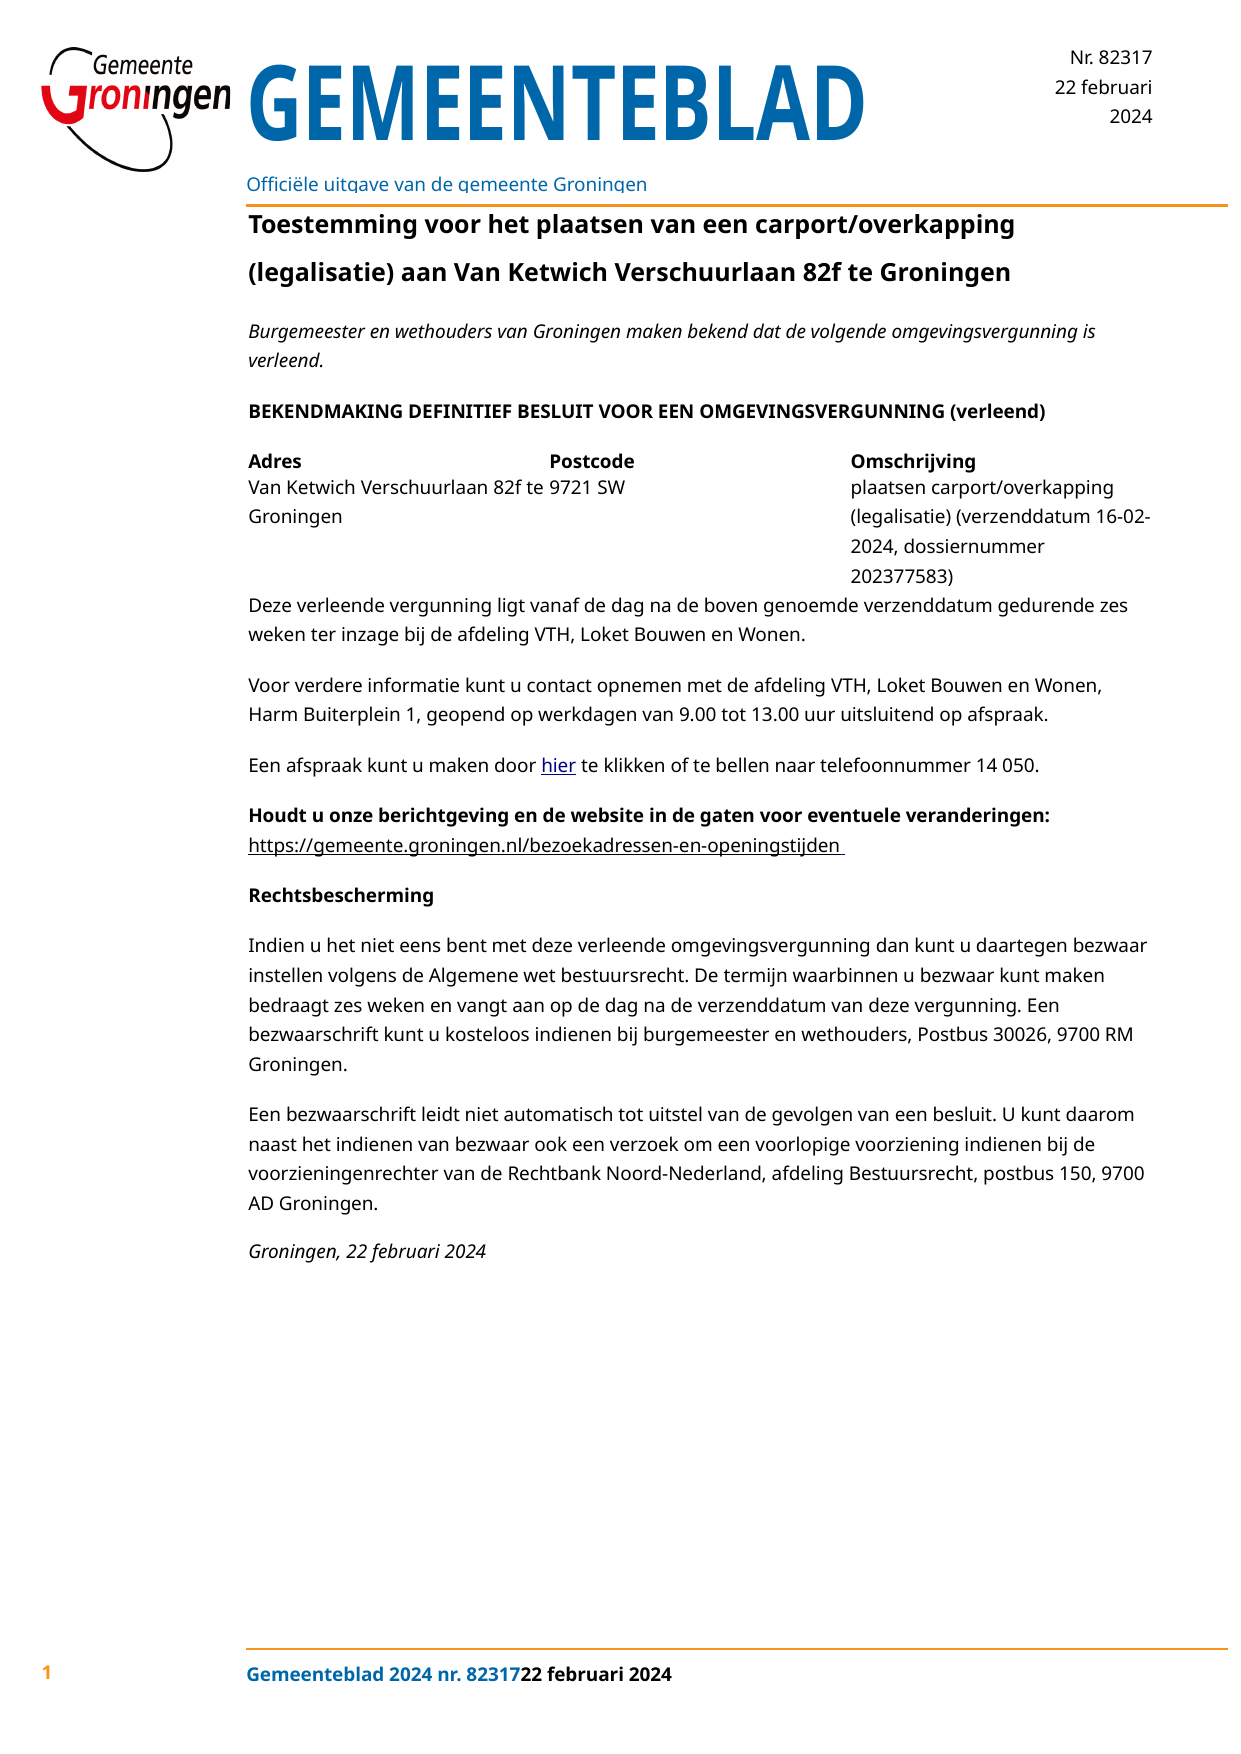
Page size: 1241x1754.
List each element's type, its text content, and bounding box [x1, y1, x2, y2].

text Houdt u onze berichtgeving en de website in de gaten voor eventuele veranderingen: https://gemeente.groningen.nl/bezoekadressen-en-openingstijden [248, 802, 1152, 858]
picture [41, 47, 231, 172]
text Indien u het niet eens bent met deze verleende omgevingsvergunning dan kunt u daartegen bezwaar instellen volgens de Algemene wet bestuursrecht. De termijn waarbinnen u bezwaar kunt maken bedraagt zes weken en vangt aan op de dag na de verzenddatum van deze vergunning. Een bezwaarschrift kunt u kosteloos indienen bij burgemeester en wethouders, Postbus 30026, 9700 RM Groningen. [248, 933, 1152, 1077]
text Deze verleende vergunning ligt vanaf de dag na de boven genoemde verzenddatum gedurende zes weken ter inzage bij de afdeling VTH, Loket Bouwen en Wonen. [248, 592, 1152, 647]
text Voor verdere informatie kunt u contact opnemen met de afdeling VTH, Loket Bouwen en Wonen, Harm Buiterplein 1, geopend op werkdagen van 9.00 tot 13.00 uur uitsluitend op afspraak. [248, 672, 1152, 727]
table_header Adres [248, 449, 549, 474]
text Groningen, 22 februari 2024 [248, 1238, 1152, 1264]
text Rechtsbescherming [248, 882, 1152, 908]
table_cell Van Ketwich Verschuurlaan 82f te Groningen [248, 474, 549, 589]
table_header Omschrijving [850, 449, 1152, 474]
table_header Postcode [549, 449, 850, 474]
text BEKENDMAKING DEFINITIEF BESLUIT VOOR EEN OMGEVINGSVERGUNNING (verleend) [248, 398, 1152, 424]
text Een bezwaarschrift leidt niet automatisch tot uitstel van de gevolgen van een besluit. U kunt daarom naast het indienen van bezwaar ook een verzoek om een voorlopige voorziening indienen bij de voorzieningenrechter van de Rechtbank Noord-Nederland, afdeling Bestuursrecht, postbus 150, 9700 AD Groningen. [248, 1101, 1152, 1216]
table_cell plaatsen carport/overkapping (legalisatie) (verzenddatum 16-02-2024, dossiernummer 202377583) [850, 474, 1152, 589]
text Toestemming voor het plaatsen van een carport/overkapping (legalisatie) aan Van Ketwich Verschuurlaan 82f te Groningen [248, 207, 1152, 288]
table_cell 9721 SW [549, 474, 850, 589]
text Een afspraak kunt u maken door hier te klikken of te bellen naar telefoonnummer 14 050. [248, 752, 1152, 778]
text Burgemeester en wethouders van Groningen maken bekend dat de volgende omgevingsvergunning is verleend. [248, 318, 1152, 373]
